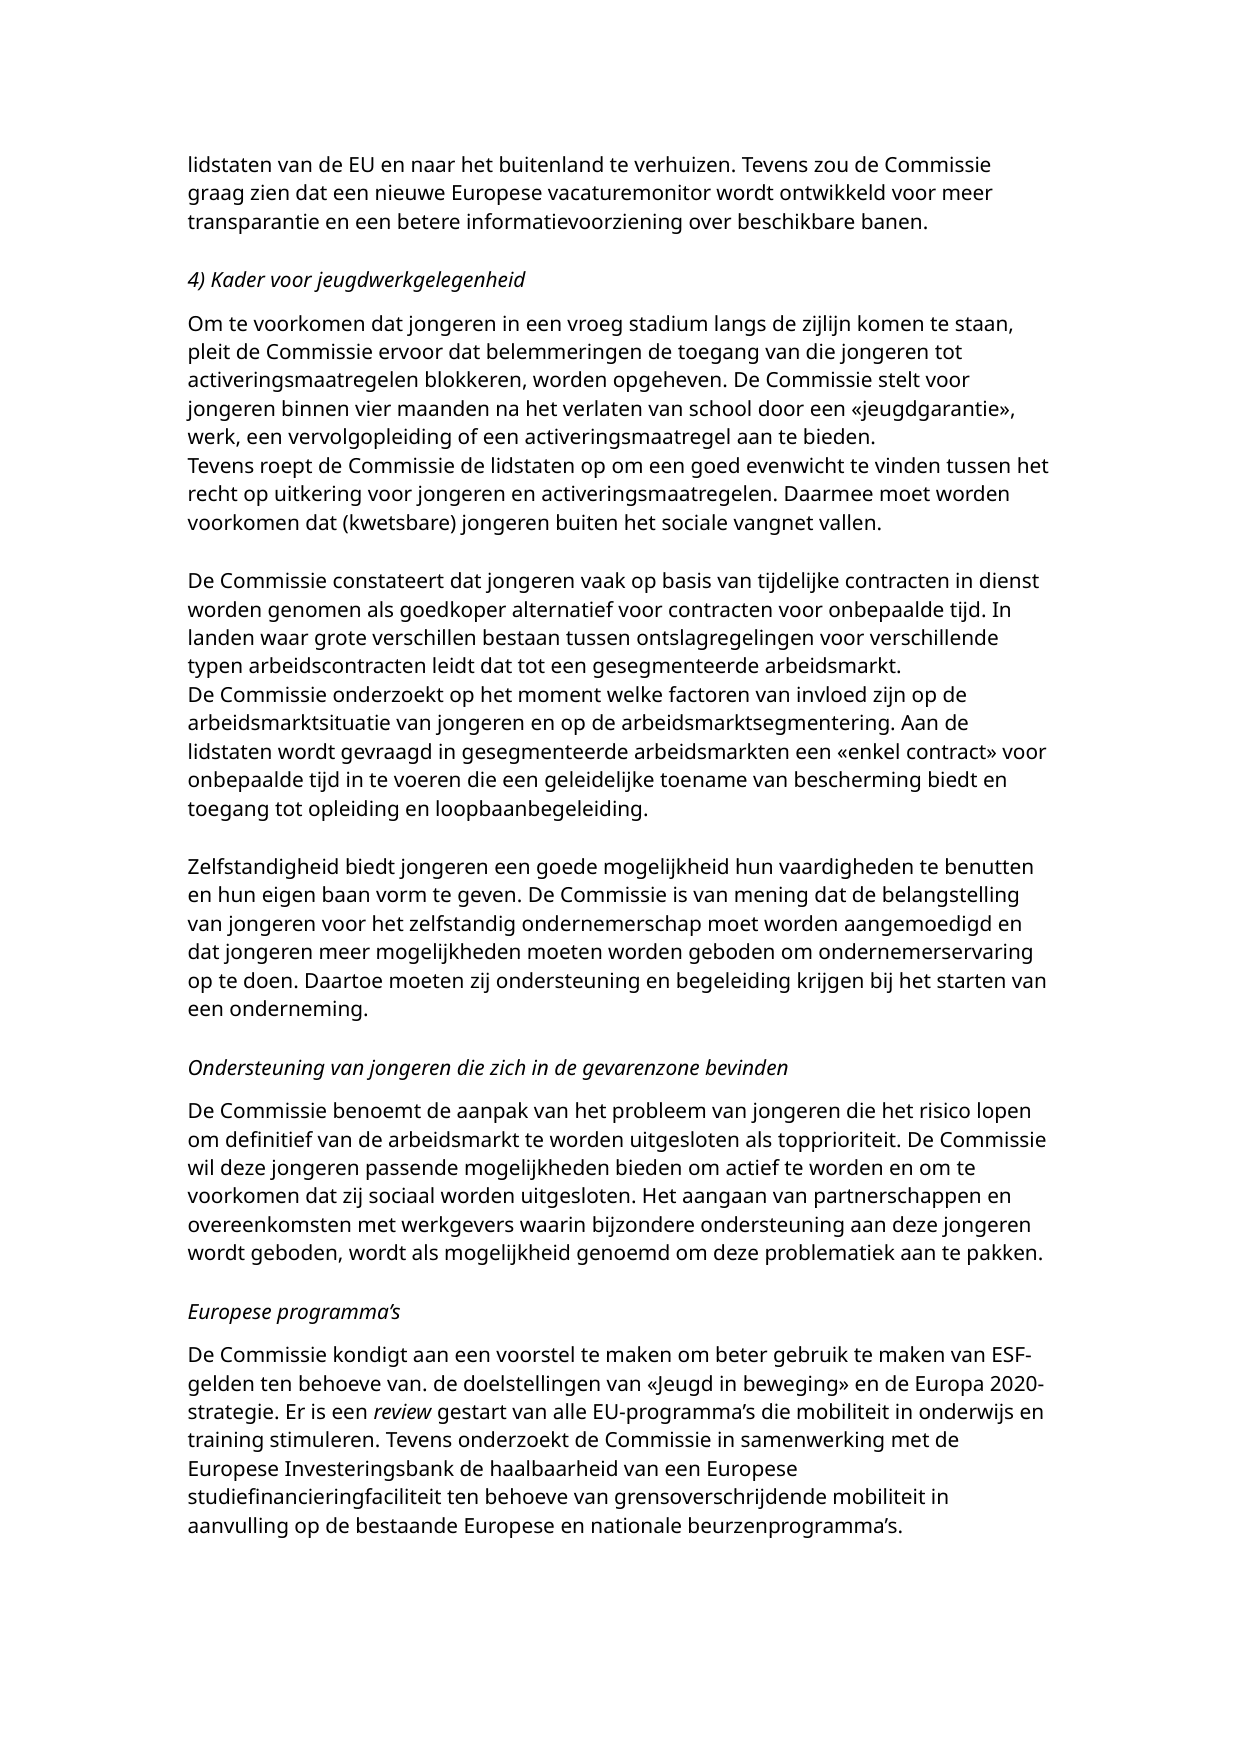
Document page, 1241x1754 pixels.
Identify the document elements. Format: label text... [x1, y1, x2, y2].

text De Commissie benoemt de aanpak van het probleem van jongeren die het risico lopen om definitief van de arbeidsmarkt te worden uitgesloten als topprioriteit. De Commissie wil deze jongeren passende mogelijkheden bieden om actief te worden en om te voorkomen dat zij sociaal worden uitgesloten. Het aangaan van partnerschappen en overeenkomsten met werkgevers waarin bijzondere ondersteuning aan deze jongeren wordt geboden, wordt als mogelijkheid genoemd om deze problematiek aan te pakken. [187, 1096, 1053, 1267]
text Tevens roept de Commissie de lidstaten op om een goed evenwicht te vinden tussen het recht op uitkering voor jongeren en activeringsmaatregelen. Daarmee moet worden voorkomen dat (kwetsbare) jongeren buiten het sociale vangnet vallen. [187, 451, 1053, 536]
text Ondersteuning van jongeren die zich in de gevarenzone bevinden [187, 1053, 1053, 1081]
text De Commissie kondigt aan een voorstel te maken om beter gebruik te maken van ESF-gelden ten behoeve van. de doelstellingen van «Jeugd in beweging» en de Europa 2020-strategie. Er is een review gestart van alle EU-programma’s die mobiliteit in onderwijs en training stimuleren. Tevens onderzoekt de Commissie in samenwerking met de Europese Investeringsbank de haalbaarheid van een Europese studiefinancieringfaciliteit ten behoeve van grensoverschrijdende mobiliteit in aanvulling op de bestaande Europese en nationale beurzenprogramma’s. [187, 1340, 1053, 1539]
text Europese programma’s [187, 1297, 1053, 1325]
text Zelfstandigheid biedt jongeren een goede mogelijkheid hun vaardigheden te benutten en hun eigen baan vorm te geven. De Commissie is van mening dat de belangstelling van jongeren voor het zelfstandig ondernemerschap moet worden aangemoedigd en dat jongeren meer mogelijkheden moeten worden geboden om ondernemerservaring op te doen. Daartoe moeten zij ondersteuning en begeleiding krijgen bij het starten van een onderneming. [187, 852, 1053, 1023]
text Om te voorkomen dat jongeren in een vroeg stadium langs de zijlijn komen te staan, pleit de Commissie ervoor dat belemmeringen de toegang van die jongeren tot activeringsmaatregelen blokkeren, worden opgeheven. De Commissie stelt voor jongeren binnen vier maanden na het verlaten van school door een «jeugdgarantie», werk, een vervolgopleiding of een activeringsmaatregel aan te bieden. [187, 309, 1053, 451]
text De Commissie constateert dat jongeren vaak op basis van tijdelijke contracten in dienst worden genomen als goedkoper alternatief voor contracten voor onbepaalde tijd. In landen waar grote verschillen bestaan tussen ontslagregelingen voor verschillende typen arbeidscontracten leidt dat tot een gesegmenteerde arbeidsmarkt. [187, 566, 1053, 680]
text De Commissie onderzoekt op het moment welke factoren van invloed zijn op de arbeidsmarktsituatie van jongeren en op de arbeidsmarktsegmentering. Aan de lidstaten wordt gevraagd in gesegmenteerde arbeidsmarkten een «enkel contract» voor onbepaalde tijd in te voeren die een geleidelijke toename van bescherming biedt en toegang tot opleiding en loopbaanbegeleiding. [187, 680, 1053, 822]
text 4) Kader voor jeugdwerkgelegenheid [187, 265, 1053, 294]
text lidstaten van de EU en naar het buitenland te verhuizen. Tevens zou de Commissie graag zien dat een nieuwe Europese vacaturemonitor wordt ontwikkeld voor meer transparantie en een betere informatievoorziening over beschikbare banen. [187, 150, 1053, 235]
